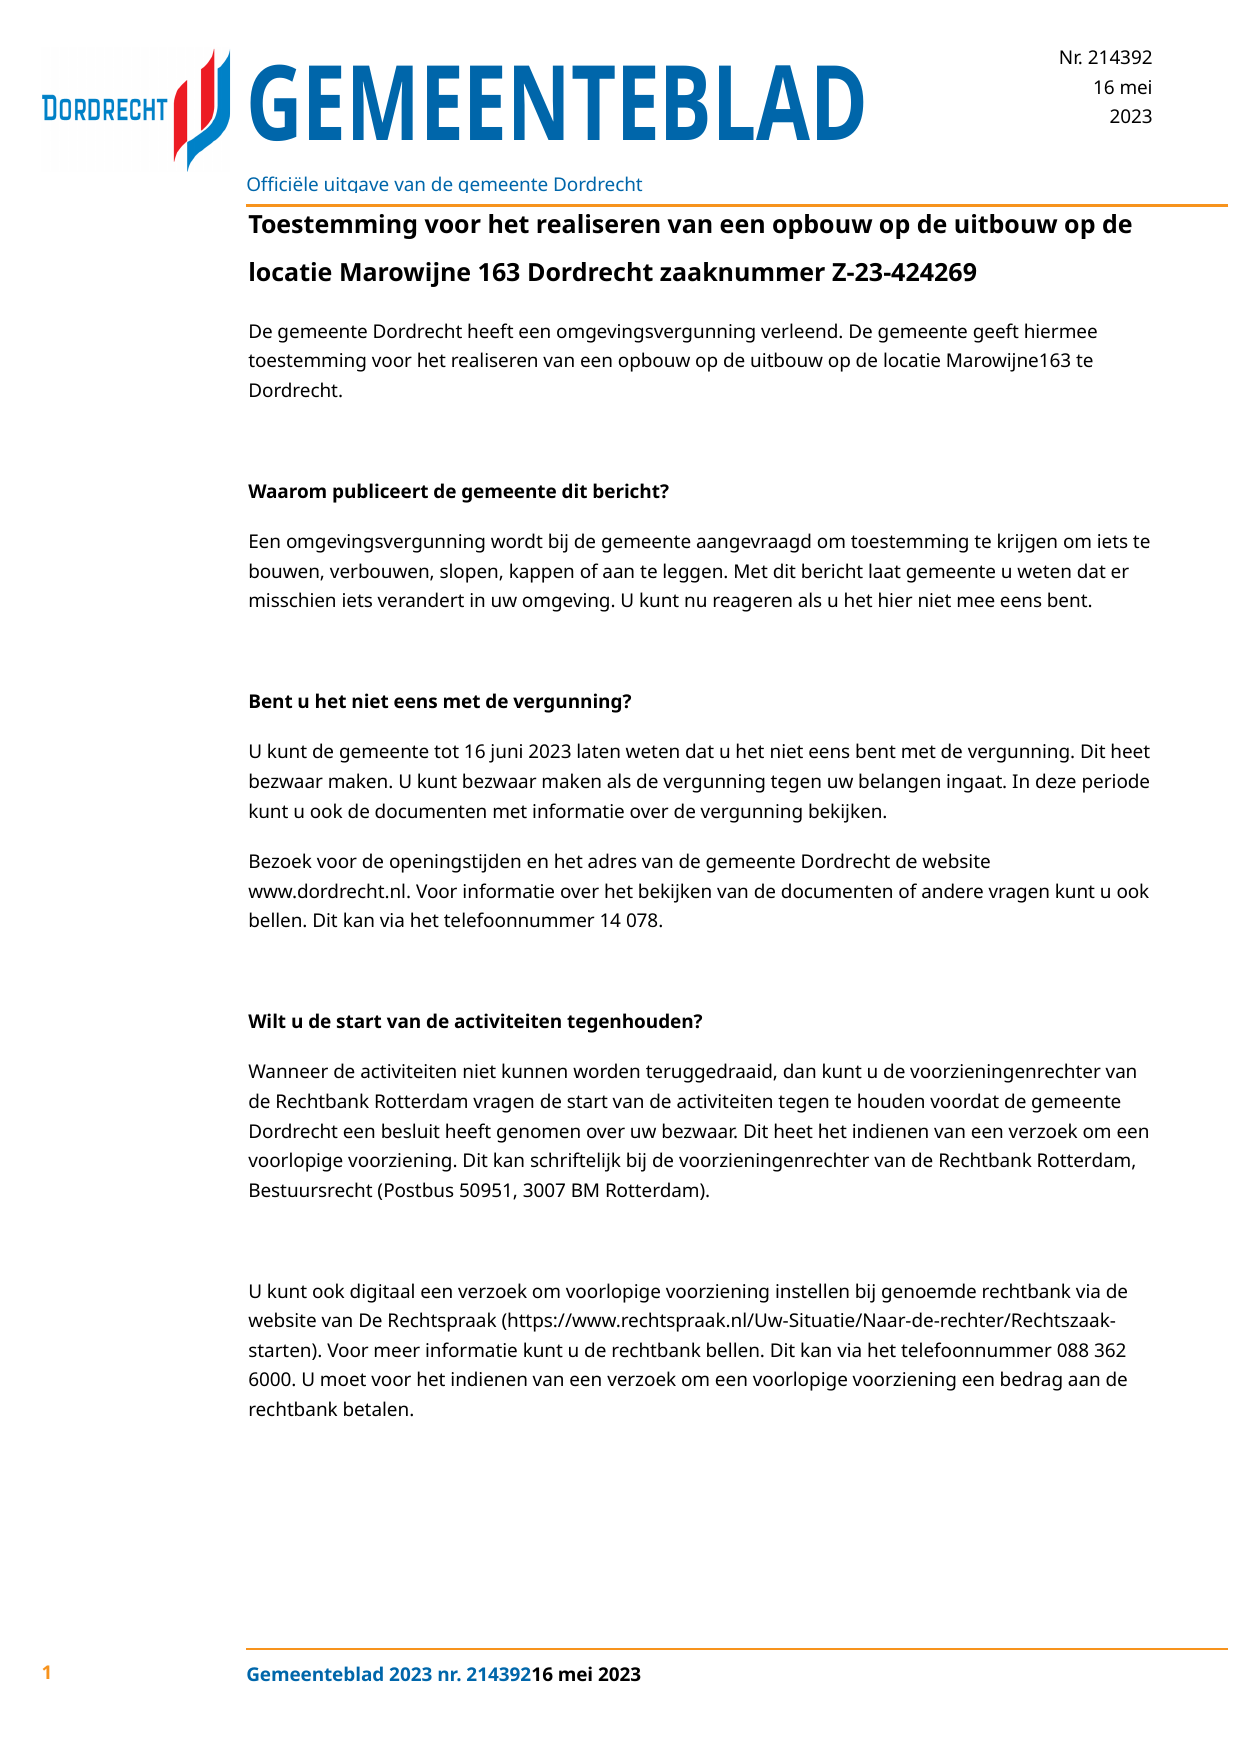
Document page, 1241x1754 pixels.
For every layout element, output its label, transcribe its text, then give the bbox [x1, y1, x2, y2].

text Toestemming voor het realiseren van een opbouw op de uitbouw op de locatie Marowijne 163 Dordrecht zaaknummer Z-23-424269 [248, 207, 1152, 288]
text Een omgevingsvergunning wordt bij de gemeente aangevraagd om toestemming te krijgen om iets te bouwen, verbouwen, slopen, kappen of aan te leggen. Met dit bericht laat gemeente u weten dat er misschien iets verandert in uw omgeving. U kunt nu reageren als u het hier niet mee eens bent. [248, 528, 1152, 613]
text Waarom publiceert de gemeente dit bericht? [248, 478, 1152, 504]
text De gemeente Dordrecht heeft een omgevingsvergunning verleend. De gemeente geeft hiermee toestemming voor het realiseren van een opbouw op de uitbouw op de locatie Marowijne163 te Dordrecht. [248, 318, 1152, 403]
picture [41, 47, 231, 172]
text Bezoek voor de openingstijden en het adres van de gemeente Dordrecht de website www.dordrecht.nl. Voor informatie over het bekijken van de documenten of andere vragen kunt u ook bellen. Dit kan via het telefoonnummer 14 078. [248, 848, 1152, 933]
text Wilt u de start van de activiteiten tegenhouden? [248, 1008, 1152, 1034]
text U kunt de gemeente tot 16 juni 2023 laten weten dat u het niet eens bent met de vergunning. Dit heet bezwaar maken. U kunt bezwaar maken als de vergunning tegen uw belangen ingaat. In deze periode kunt u ook de documenten met informatie over de vergunning bekijken. [248, 739, 1152, 824]
text U kunt ook digitaal een verzoek om voorlopige voorziening instellen bij genoemde rechtbank via de website van De Rechtspraak (https://www.rechtspraak.nl/Uw-Situatie/Naar-de-rechter/Rechtszaak-starten). Voor meer informatie kunt u de rechtbank bellen. Dit kan via het telefoonnummer 088 362 6000. U moet voor het indienen van een verzoek om een voorlopige voorziening een bedrag aan de rechtbank betalen. [248, 1278, 1152, 1422]
text Bent u het niet eens met de vergunning? [248, 688, 1152, 714]
text Wanneer de activiteiten niet kunnen worden teruggedraaid, dan kunt u de voorzieningenrechter van de Rechtbank Rotterdam vragen de start van de activiteiten tegen te houden voordat de gemeente Dordrecht een besluit heeft genomen over uw bezwaar. Dit heet het indienen van een verzoek om een voorlopige voorziening. Dit kan schriftelijk bij de voorzieningenrechter van de Rechtbank Rotterdam, Bestuursrecht (Postbus 50951, 3007 BM Rotterdam). [248, 1059, 1152, 1203]
